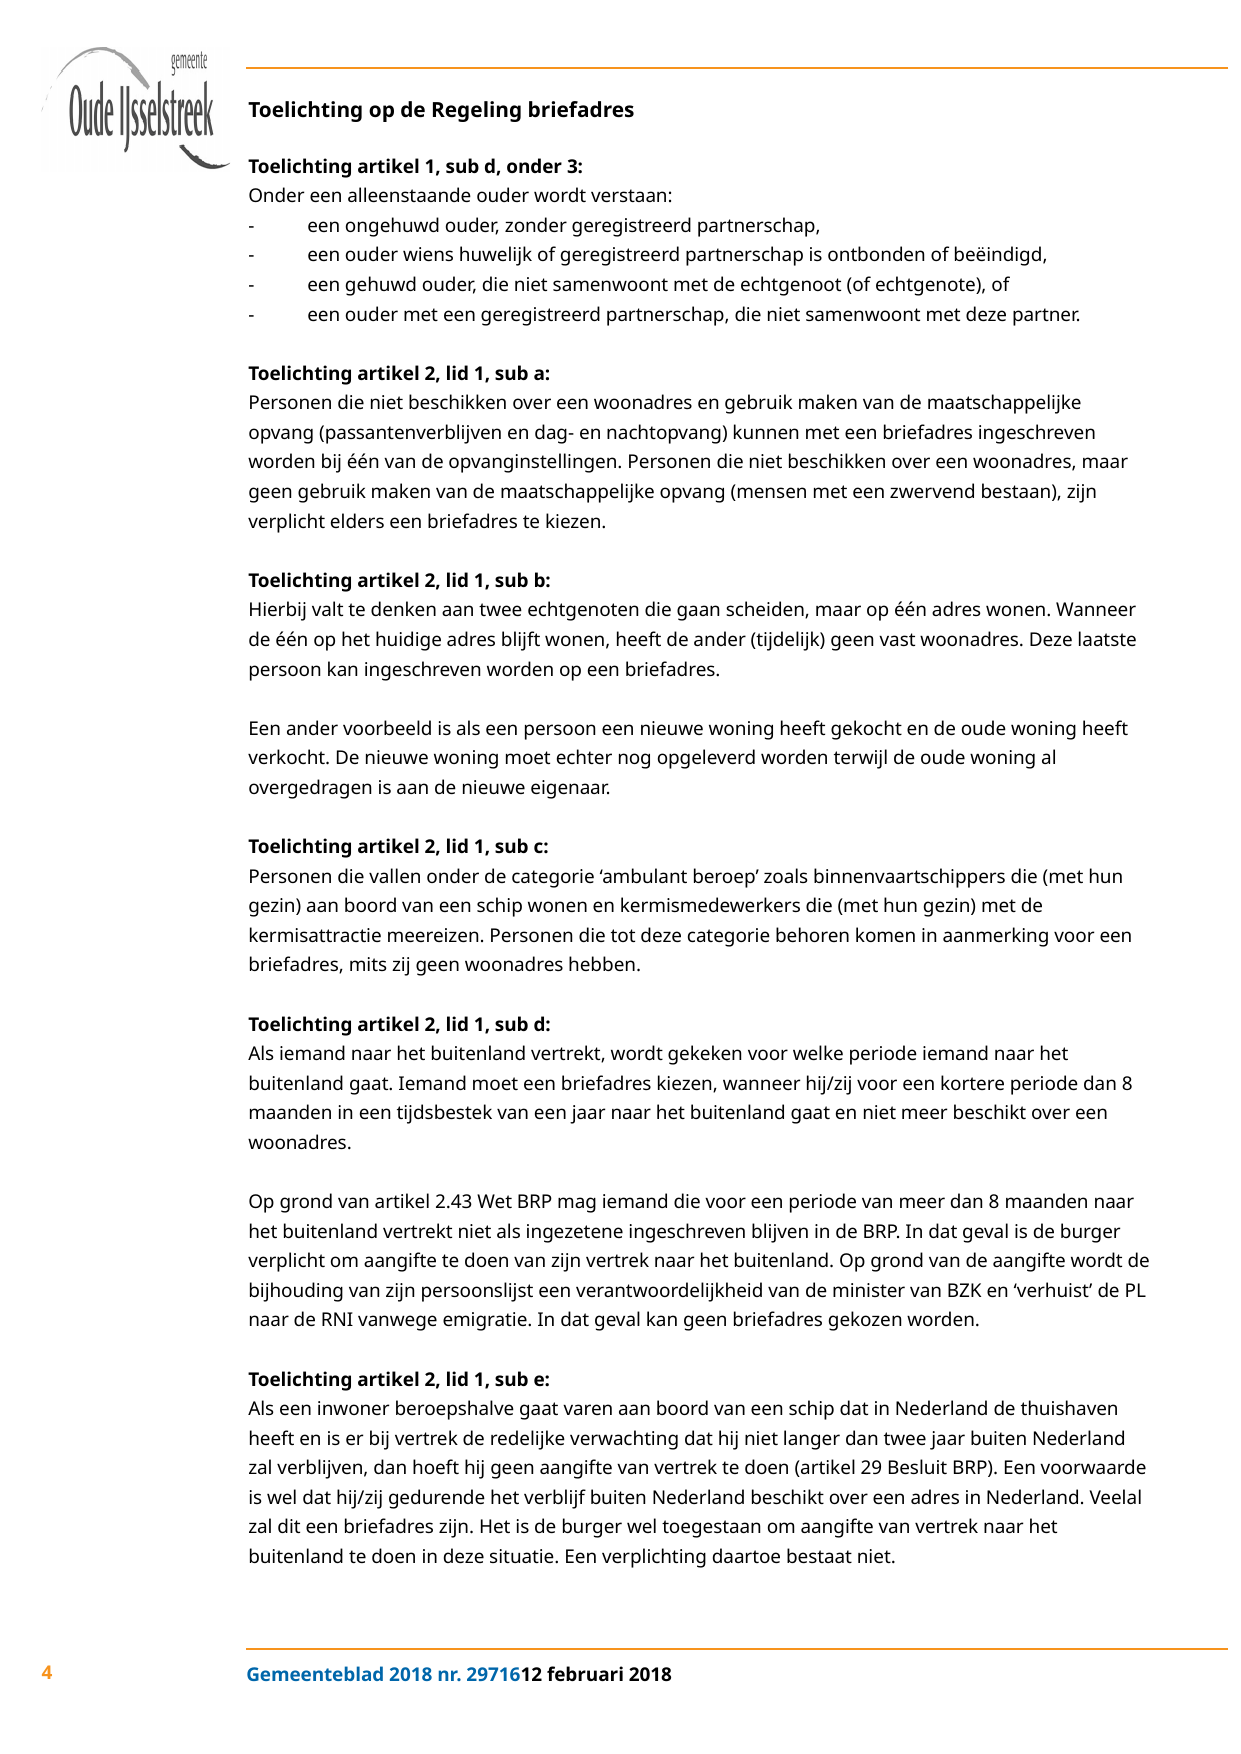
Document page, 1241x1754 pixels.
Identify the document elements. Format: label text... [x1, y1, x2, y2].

text Personen die vallen onder de categorie ‘ambulant beroep’ zoals binnenvaartschippers die (met hun gezin) aan boord van een schip wonen en kermismedewerkers die (met hun gezin) met de kermisattractie meereizen. Personen die tot deze categorie behoren komen in aanmerking voor een briefadres, mits zij geen woonadres hebben. [248, 863, 1152, 977]
text Toelichting artikel 1, sub d, onder 3: [248, 153, 1152, 179]
text Als een inwoner beroepshalve gaat varen aan boord van een schip dat in Nederland de thuishaven heeft en is er bij vertrek de redelijke verwachting dat hij niet langer dan twee jaar buiten Nederland zal verblijven, dan hoeft hij geen aangifte van vertrek te doen (artikel 29 Besluit BRP). Een voorwaarde is wel dat hij/zij gedurende het verblijf buiten Nederland beschikt over een adres in Nederland. Veelal zal dit een briefadres zijn. Het is de burger wel toegestaan om aangifte van vertrek naar het buitenland te doen in deze situatie. Een verplichting daartoe bestaat niet. [248, 1395, 1152, 1569]
text Toelichting artikel 2, lid 1, sub d: [248, 1011, 1152, 1037]
list een ouder met een geregistreerd partnerschap, die niet samenwoont met deze partner. [248, 301, 1152, 327]
text Toelichting artikel 2, lid 1, sub c: [248, 833, 1152, 859]
text Hierbij valt te denken aan twee echtgenoten die gaan scheiden, maar op één adres wonen. Wanneer de één op het huidige adres blijft wonen, heeft de ander (tijdelijk) geen vast woonadres. Deze laatste persoon kan ingeschreven worden op een briefadres. [248, 597, 1152, 682]
text Als iemand naar het buitenland vertrekt, wordt gekeken voor welke periode iemand naar het buitenland gaat. Iemand moet een briefadres kiezen, wanneer hij/zij voor een kortere periode dan 8 maanden in een tijdsbestek van een jaar naar het buitenland gaat en niet meer beschikt over een woonadres. [248, 1040, 1152, 1155]
text Toelichting artikel 2, lid 1, sub e: [248, 1366, 1152, 1392]
text Op grond van artikel 2.43 Wet BRP mag iemand die voor een periode van meer dan 8 maanden naar het buitenland vertrekt niet als ingezetene ingeschreven blijven in de BRP. In dat geval is de burger verplicht om aangifte te doen van zijn vertrek naar het buitenland. Op grond van de aangifte wordt de bijhouding van zijn persoonslijst een verantwoordelijkheid van de minister van BZK en ‘verhuist’ de PL naar de RNI vanwege emigratie. In dat geval kan geen briefadres gekozen worden. [248, 1188, 1152, 1332]
text Personen die niet beschikken over een woonadres en gebruik maken van de maatschappelijke opvang (passantenverblijven en dag- en nachtopvang) kunnen met een briefadres ingeschreven worden bij één van de opvanginstellingen. Personen die niet beschikken over een woonadres, maar geen gebruik maken van de maatschappelijke opvang (mensen met een zwervend bestaan), zijn verplicht elders een briefadres te kiezen. [248, 389, 1152, 534]
list een ongehuwd ouder, zonder geregistreerd partnerschap, [248, 212, 1152, 238]
text Een ander voorbeeld is als een persoon een nieuwe woning heeft gekocht en de oude woning heeft verkocht. De nieuwe woning moet echter nog opgeleverd worden terwijl de oude woning al overgedragen is aan de nieuwe eigenaar. [248, 715, 1152, 800]
text Toelichting artikel 2, lid 1, sub b: [248, 567, 1152, 593]
text Toelichting op de Regeling briefadres [248, 95, 1152, 123]
picture [41, 47, 231, 172]
text Toelichting artikel 2, lid 1, sub a: [248, 360, 1152, 386]
text Onder een alleenstaande ouder wordt verstaan: [248, 182, 1152, 208]
list een ouder wiens huwelijk of geregistreerd partnerschap is ontbonden of beëindigd, [248, 242, 1152, 267]
list een gehuwd ouder, die niet samenwoont met de echtgenoot (of echtgenote), of [248, 271, 1152, 297]
